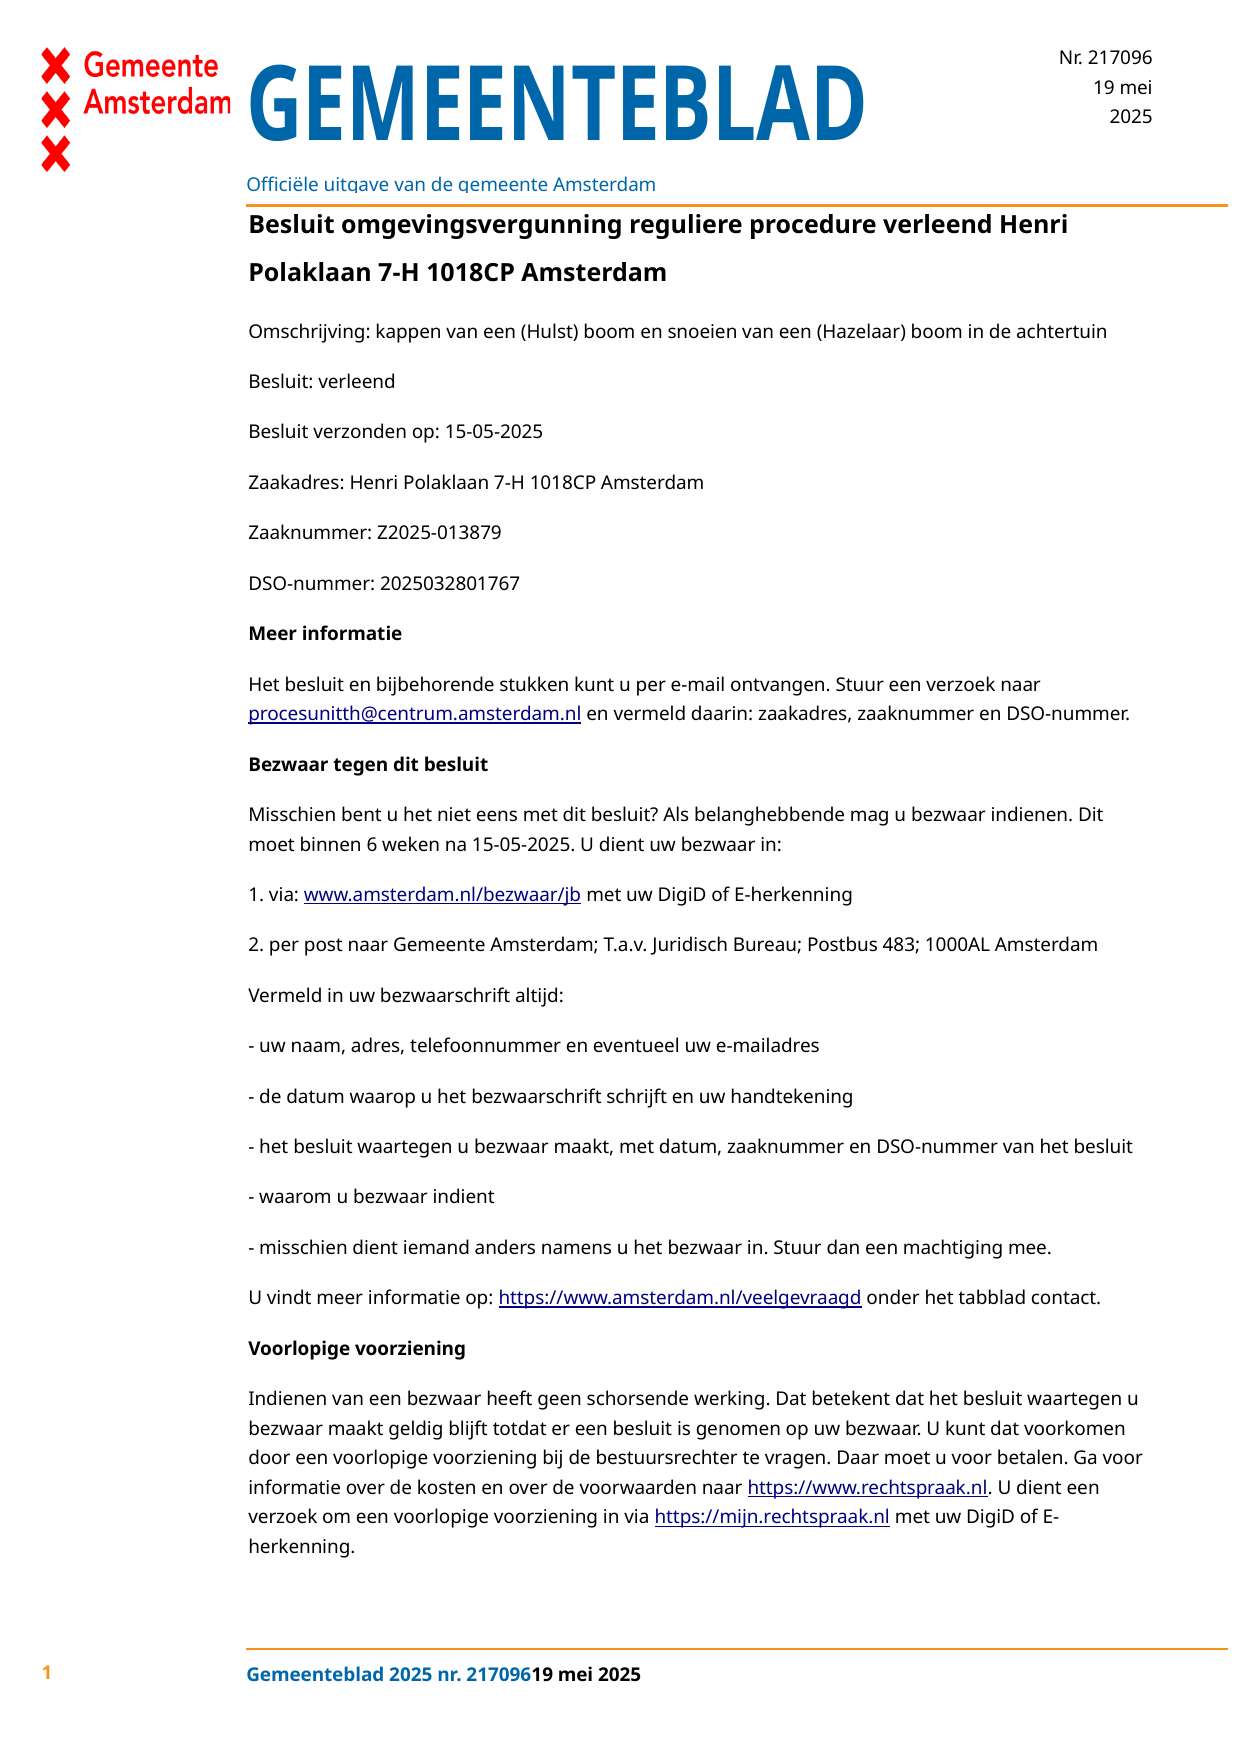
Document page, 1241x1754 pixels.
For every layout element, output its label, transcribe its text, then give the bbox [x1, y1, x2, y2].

text - uw naam, adres, telefoonnummer en eventueel uw e-mailadres [248, 1032, 1152, 1058]
text Het besluit en bijbehorende stukken kunt u per e-mail ontvangen. Stuur een verzoek naar procesunitth@centrum.amsterdam.nl en vermeld daarin: zaakadres, zaaknummer en DSO-nummer. [248, 671, 1152, 726]
text Misschien bent u het niet eens met dit besluit? Als belanghebbende mag u bezwaar indienen. Dit moet binnen 6 weken na 15-05-2025. U dient uw bezwaar in: [248, 801, 1152, 857]
text Besluit: verleend [248, 368, 1152, 394]
text Voorlopige voorziening [248, 1335, 1152, 1361]
picture [41, 47, 231, 172]
text Zaaknummer: Z2025-013879 [248, 519, 1152, 545]
text Bezwaar tegen dit besluit [248, 751, 1152, 777]
text Meer informatie [248, 620, 1152, 646]
text - waarom u bezwaar indient [248, 1184, 1152, 1209]
text Besluit omgevingsvergunning reguliere procedure verleend Henri Polaklaan 7-H 1018CP Amsterdam [248, 207, 1152, 288]
text Besluit verzonden op: 15-05-2025 [248, 419, 1152, 444]
text Omschrijving: kappen van een (Hulst) boom en snoeien van een (Hazelaar) boom in de achtertuin [248, 318, 1152, 344]
text Indienen van een bezwaar heeft geen schorsende werking. Dat betekent dat het besluit waartegen u bezwaar maakt geldig blijft totdat er een besluit is genomen op uw bezwaar. U kunt dat voorkomen door een voorlopige voorziening bij de bestuursrechter te vragen. Daar moet u voor betalen. Ga voor informatie over de kosten en over de voorwaarden naar https://www.rechtspraak.nl. U dient een verzoek om een voorlopige voorziening in via https://mijn.rechtspraak.nl met uw DigiD of E-herkenning. [248, 1385, 1152, 1559]
text 1. via: www.amsterdam.nl/bezwaar/jb met uw DigiD of E-herkenning [248, 881, 1152, 907]
text Vermeld in uw bezwaarschrift altijd: [248, 982, 1152, 1008]
text - misschien dient iemand anders namens u het bezwaar in. Stuur dan een machtiging mee. [248, 1234, 1152, 1260]
text - het besluit waartegen u bezwaar maakt, met datum, zaaknummer en DSO-nummer van het besluit [248, 1133, 1152, 1159]
text 2. per post naar Gemeente Amsterdam; T.a.v. Juridisch Bureau; Postbus 483; 1000AL Amsterdam [248, 932, 1152, 957]
text Zaakadres: Henri Polaklaan 7-H 1018CP Amsterdam [248, 469, 1152, 495]
text U vindt meer informatie op: https://www.amsterdam.nl/veelgevraagd onder het tabblad contact. [248, 1284, 1152, 1310]
text - de datum waarop u het bezwaarschrift schrijft en uw handtekening [248, 1083, 1152, 1109]
text DSO-nummer: 2025032801767 [248, 570, 1152, 596]
